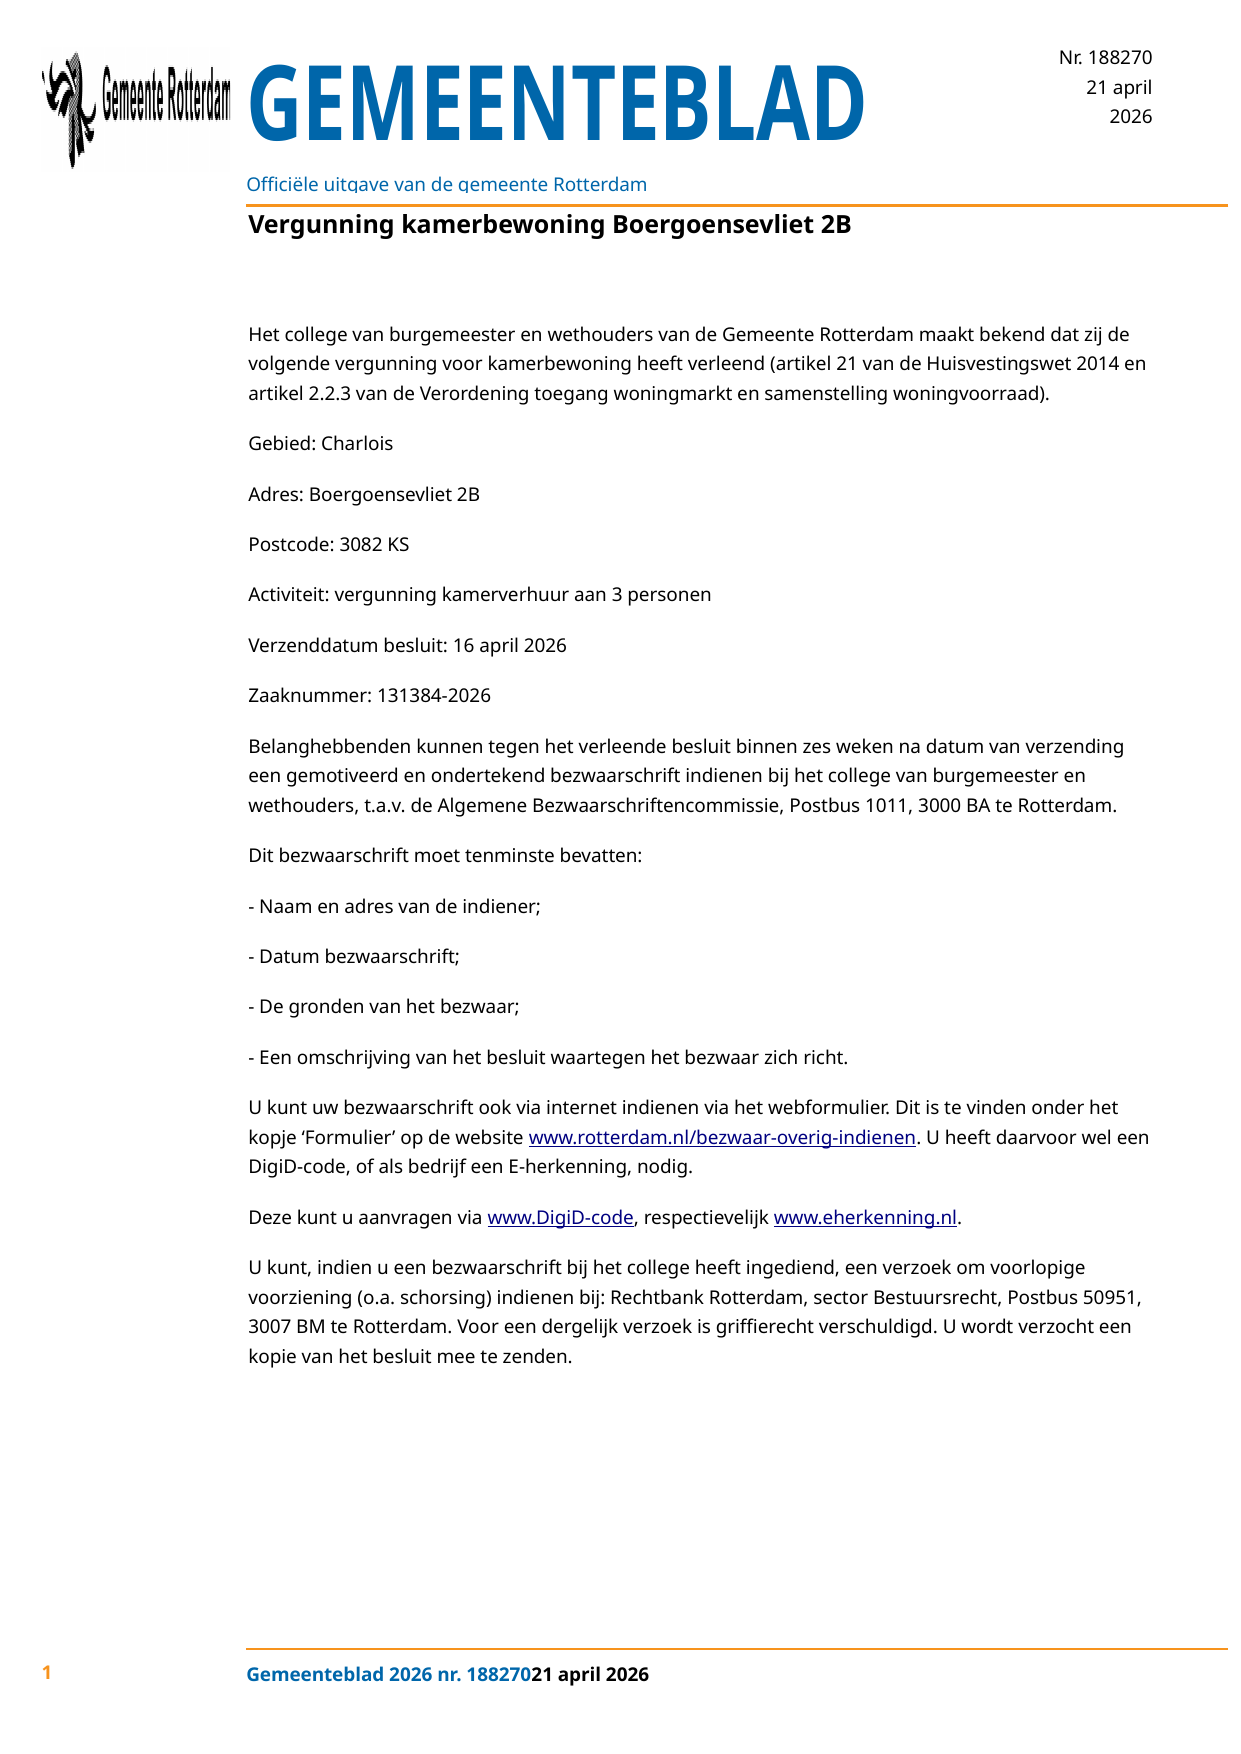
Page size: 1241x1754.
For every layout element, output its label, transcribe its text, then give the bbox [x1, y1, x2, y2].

text Het college van burgemeester en wethouders van de Gemeente Rotterdam maakt bekend dat zij de volgende vergunning voor kamerbewoning heeft verleend (artikel 21 van de Huisvestingswet 2014 en artikel 2.2.3 van de Verordening toegang woningmarkt en samenstelling woningvoorraad). [248, 321, 1152, 406]
text U kunt, indien u een bezwaarschrift bij het college heeft ingediend, een verzoek om voorlopige voorziening (o.a. schorsing) indienen bij: Rechtbank Rotterdam, sector Bestuursrecht, Postbus 50951, 3007 BM te Rotterdam. Voor een dergelijk verzoek is griffierecht verschuldigd. U wordt verzocht een kopie van het besluit mee te zenden. [248, 1254, 1152, 1369]
text Zaaknummer: 131384-2026 [248, 682, 1152, 708]
text Gebied: Charlois [248, 430, 1152, 456]
text Belanghebbenden kunnen tegen het verleende besluit binnen zes weken na datum van verzending een gemotiveerd en ondertekend bezwaarschrift indienen bij het college van burgemeester en wethouders, t.a.v. de Algemene Bezwaarschriftencommissie, Postbus 1011, 3000 BA te Rotterdam. [248, 733, 1152, 818]
text Vergunning kamerbewoning Boergoensevliet 2B [248, 207, 1152, 241]
text Adres: Boergoensevliet 2B [248, 481, 1152, 506]
text Verzenddatum besluit: 16 april 2026 [248, 632, 1152, 658]
text - Naam en adres van de indiener; [248, 893, 1152, 918]
text Dit bezwaarschrift moet tenminste bevatten: [248, 842, 1152, 868]
text Deze kunt u aanvragen via www.DigiD-code, respectievelijk www.eherkenning.nl. [248, 1204, 1152, 1230]
text U kunt uw bezwaarschrift ook via internet indienen via het webformulier. Dit is te vinden onder het kopje ‘Formulier’ op de website www.rotterdam.nl/bezwaar-overig-indienen. U heeft daarvoor wel een DigiD-code, of als bedrijf een E-herkenning, nodig. [248, 1094, 1152, 1179]
text Postcode: 3082 KS [248, 531, 1152, 557]
text Activiteit: vergunning kamerverhuur aan 3 personen [248, 582, 1152, 607]
picture [41, 47, 231, 172]
text - De gronden van het bezwaar; [248, 994, 1152, 1019]
text - Datum bezwaarschrift; [248, 943, 1152, 969]
text - Een omschrijving van het besluit waartegen het bezwaar zich richt. [248, 1044, 1152, 1070]
